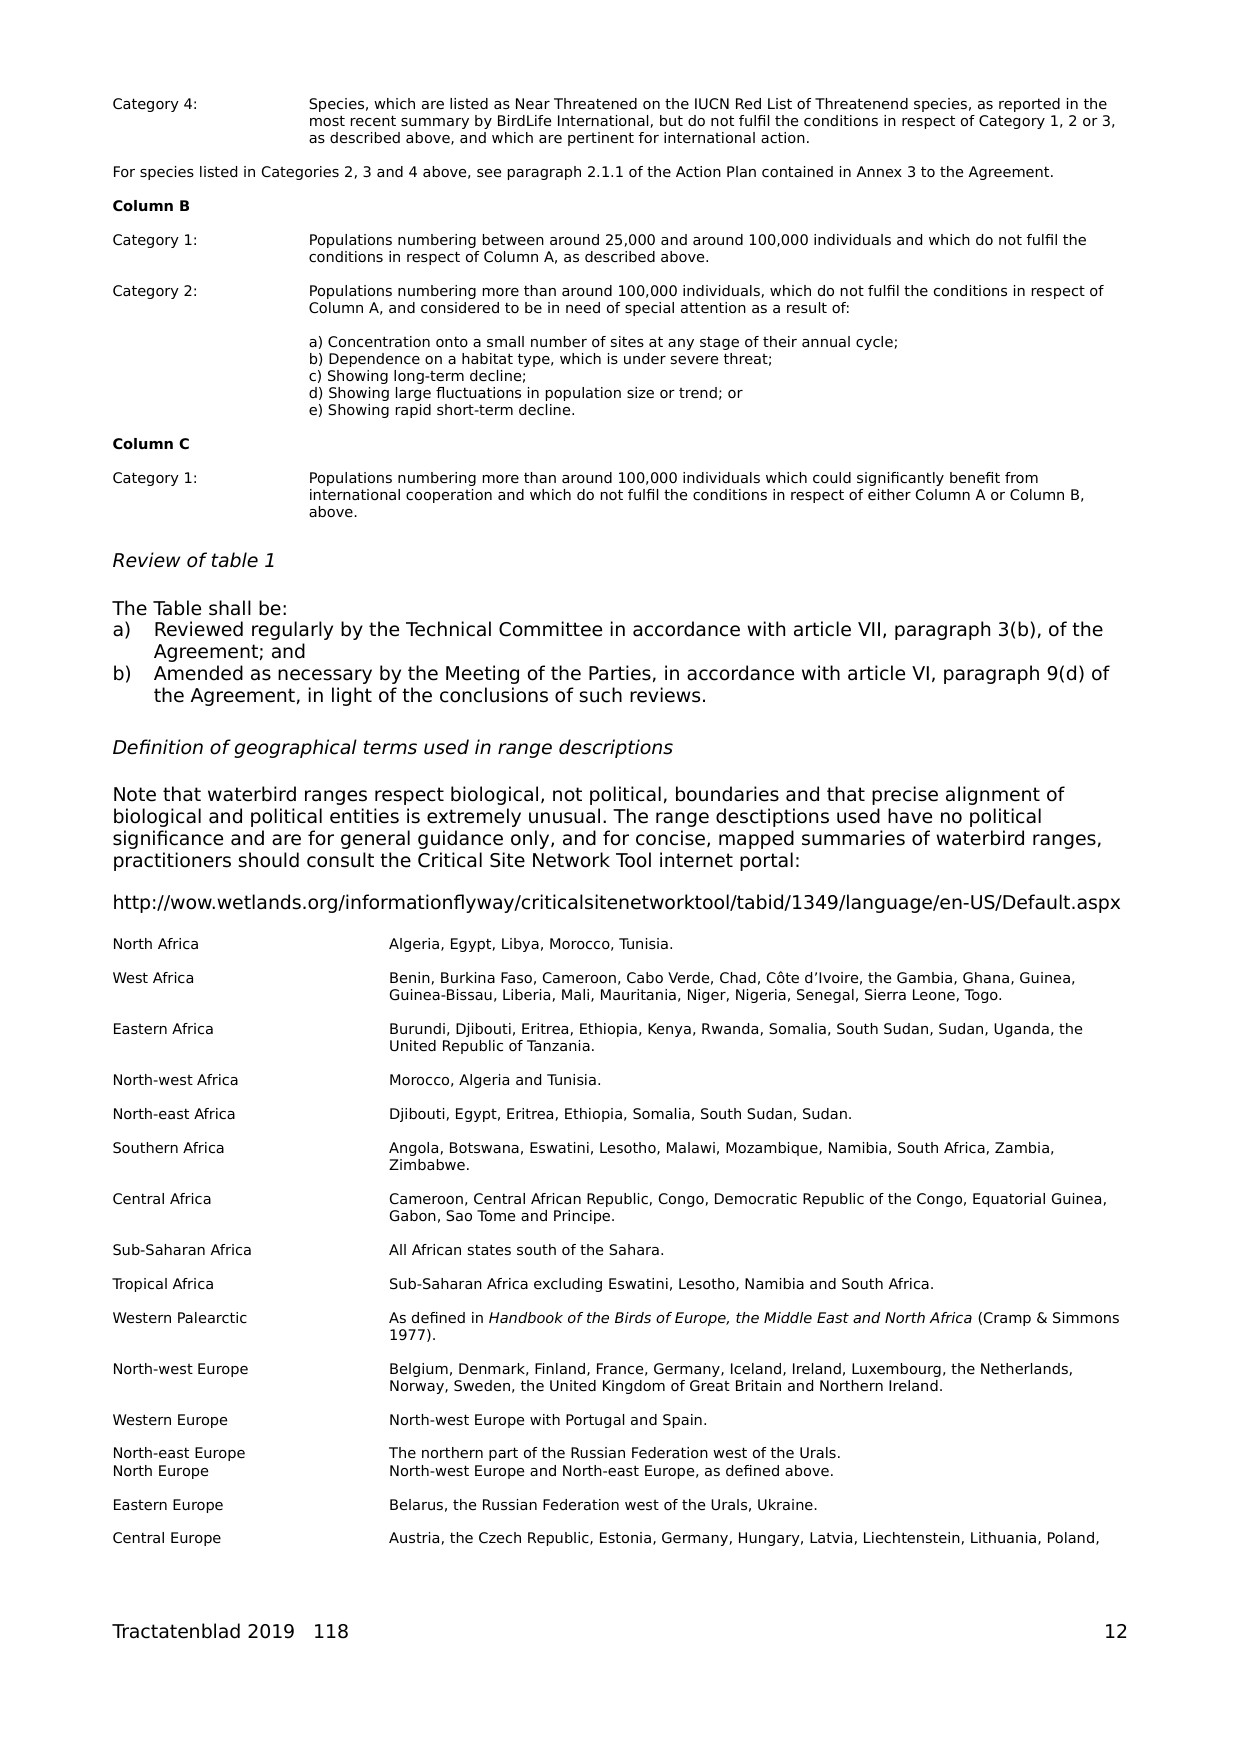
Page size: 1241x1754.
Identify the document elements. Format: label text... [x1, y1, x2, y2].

table_cell [112, 181, 303, 198]
table_cell Sub-Saharan Africa [112, 1242, 383, 1259]
text a) Reviewed regularly by the Technical Committee in accordance with article VII, paragraph 3(b), of the Agreement; and [112, 619, 1128, 663]
table_cell Category 1: [112, 232, 303, 266]
table_cell [383, 1123, 1128, 1140]
table_cell [303, 266, 1128, 283]
table_cell [383, 1479, 1128, 1496]
table_cell North Europe [112, 1463, 383, 1479]
table_cell North-west Europe [112, 1361, 383, 1394]
text http://wow.wetlands.org/informationflyway/criticalsitenetworktool/tabid/1349/language/en-US/Default.aspx [112, 892, 1128, 914]
table_cell [112, 1089, 383, 1106]
table_cell Morocco, Algeria and Tunisia. [383, 1072, 1128, 1089]
table_cell [112, 1174, 383, 1191]
table_cell [112, 1259, 383, 1276]
table_cell [383, 1429, 1128, 1445]
table_cell [112, 351, 303, 368]
table_cell Populations numbering more than around 100,000 individuals which could significantly benefit from international cooperation and which do not fulfil the conditions in respect of either Column A or Column B, above. [303, 470, 1128, 520]
table_cell [112, 1479, 383, 1496]
table_cell e) Showing rapid short-term decline. [303, 402, 1128, 418]
subtitle Definition of geographical terms used in range descriptions [112, 737, 1128, 759]
table_cell [112, 1004, 383, 1021]
table_cell Southern Africa [112, 1140, 383, 1174]
table_cell North-east Africa [112, 1106, 383, 1123]
table_cell Western Europe [112, 1411, 383, 1428]
table_cell West Africa [112, 970, 383, 1004]
table_cell Cameroon, Central African Republic, Congo, Democratic Republic of the Congo, Equatorial Guinea, Gabon, Sao Tome and Principe. [383, 1191, 1128, 1225]
table_cell [112, 419, 303, 436]
table_cell Central Africa [112, 1191, 383, 1225]
table_cell Western Palearctic [112, 1310, 383, 1343]
table_cell [112, 1293, 383, 1309]
table_cell Species, which are listed as Near Threatened on the IUCN Red List of Threatenend species, as reported in the most recent summary by BirdLife International, but do not fulfil the conditions in respect of Category 1, 2 or 3, as described above, and which are pertinent for international action. [303, 96, 1128, 147]
table_cell Category 1: [112, 470, 303, 520]
table_header Algeria, Egypt, Libya, Morocco, Tunisia. [383, 936, 1128, 953]
table_cell [112, 953, 383, 970]
table_cell [112, 1513, 383, 1530]
table_cell Category 4: [112, 96, 303, 147]
table_cell [112, 1123, 383, 1140]
table_cell [383, 1225, 1128, 1242]
table_cell [112, 1395, 383, 1411]
table_cell [303, 419, 1128, 436]
table_cell [303, 317, 1128, 334]
table_cell Benin, Burkina Faso, Cameroon, Cabo Verde, Chad, Côte d’Ivoire, the Gambia, Ghana, Guinea, Guinea-Bissau, Liberia, Mali, Mauritania, Niger, Nigeria, Senegal, Sierra Leone, Togo. [383, 970, 1128, 1004]
table_cell [112, 147, 303, 164]
table_cell d) Showing large fluctuations in population size or trend; or [303, 385, 1128, 402]
table_cell [383, 1089, 1128, 1106]
table_cell For species listed in Categories 2, 3 and 4 above, see paragraph 2.1.1 of the Action Plan contained in Annex 3 to the Agreement. [112, 164, 1128, 181]
table_cell [112, 368, 303, 384]
table_cell Tropical Africa [112, 1276, 383, 1293]
table_cell [303, 453, 1128, 469]
table_cell [383, 1395, 1128, 1411]
subtitle Review of table 1 [112, 550, 1128, 572]
table_cell [112, 385, 303, 402]
table_cell Sub-Saharan Africa excluding Eswatini, Lesotho, Namibia and South Africa. [383, 1276, 1128, 1293]
table_cell [303, 198, 1128, 215]
table_cell [112, 1055, 383, 1072]
table_cell Belgium, Denmark, Finland, France, Germany, Iceland, Ireland, Luxembourg, the Netherlands, Norway, Sweden, the United Kingdom of Great Britain and Northern Ireland. [383, 1361, 1128, 1394]
table_cell [303, 147, 1128, 164]
table_cell [112, 317, 303, 334]
table_cell Belarus, the Russian Federation west of the Urals, Ukraine. [383, 1496, 1128, 1513]
table_cell As defined in Handbook of the Birds of Europe, the Middle East and North Africa (Cramp & Simmons 1977). [383, 1310, 1128, 1343]
table_cell [112, 1429, 383, 1445]
table_cell [383, 1174, 1128, 1191]
text The Table shall be: [112, 597, 1128, 619]
table_cell [383, 1293, 1128, 1309]
table_cell [303, 181, 1128, 198]
table_cell Column B [112, 198, 303, 215]
table_cell Austria, the Czech Republic, Estonia, Germany, Hungary, Latvia, Liechtenstein, Lithuania, Poland, [383, 1530, 1128, 1547]
table_cell [112, 453, 303, 469]
table_cell [383, 1055, 1128, 1072]
table_cell North-east Europe [112, 1445, 383, 1462]
table_cell [383, 1344, 1128, 1361]
table_cell Eastern Africa [112, 1021, 383, 1055]
table_cell [303, 215, 1128, 232]
table_cell [112, 1225, 383, 1242]
table_cell [112, 1344, 383, 1361]
table_cell Djibouti, Egypt, Eritrea, Ethiopia, Somalia, South Sudan, Sudan. [383, 1106, 1128, 1123]
table_cell The northern part of the Russian Federation west of the Urals. [383, 1445, 1128, 1462]
table_cell [112, 402, 303, 418]
table_cell [383, 953, 1128, 970]
table_cell Angola, Botswana, Eswatini, Lesotho, Malawi, Mozambique, Namibia, South Africa, Zambia, Zimbabwe. [383, 1140, 1128, 1174]
table_cell a) Concentration onto a small number of sites at any stage of their annual cycle; [303, 334, 1128, 351]
table_cell Eastern Europe [112, 1496, 383, 1513]
table_cell [112, 334, 303, 351]
table_cell [383, 1004, 1128, 1021]
text Note that waterbird ranges respect biological, not political, boundaries and that precise alignment of biological and political entities is extremely unusual. The range desctiptions used have no political significance and are for general guidance only, and for concise, mapped summaries of waterbird ranges, practitioners should consult the Critical Site Network Tool internet portal: [112, 784, 1128, 872]
text b) Amended as necessary by the Meeting of the Parties, in accordance with article VI, paragraph 9(d) of the Agreement, in light of the conclusions of such reviews. [112, 663, 1128, 707]
table_cell [383, 1259, 1128, 1276]
table_cell [112, 215, 303, 232]
table_cell Populations numbering between around 25,000 and around 100,000 individuals and which do not fulfil the conditions in respect of Column A, as described above. [303, 232, 1128, 266]
table_cell North-west Africa [112, 1072, 383, 1089]
table_cell c) Showing long-term decline; [303, 368, 1128, 384]
table_cell North-west Europe and North-east Europe, as defined above. [383, 1463, 1128, 1479]
table_header North Africa [112, 936, 383, 953]
table_cell Populations numbering more than around 100,000 individuals, which do not fulfil the conditions in respect of Column A, and considered to be in need of special attention as a result of: [303, 283, 1128, 317]
table_cell All African states south of the Sahara. [383, 1242, 1128, 1259]
table_cell [112, 266, 303, 283]
table_cell Column C [112, 436, 303, 452]
table_cell Central Europe [112, 1530, 383, 1547]
table_cell Burundi, Djibouti, Eritrea, Ethiopia, Kenya, Rwanda, Somalia, South Sudan, Sudan, Uganda, the United Republic of Tanzania. [383, 1021, 1128, 1055]
table_cell [383, 1513, 1128, 1530]
table_cell b) Dependence on a habitat type, which is under severe threat; [303, 351, 1128, 368]
table_cell [303, 436, 1128, 452]
table_cell Category 2: [112, 283, 303, 317]
table_cell North-west Europe with Portugal and Spain. [383, 1411, 1128, 1428]
